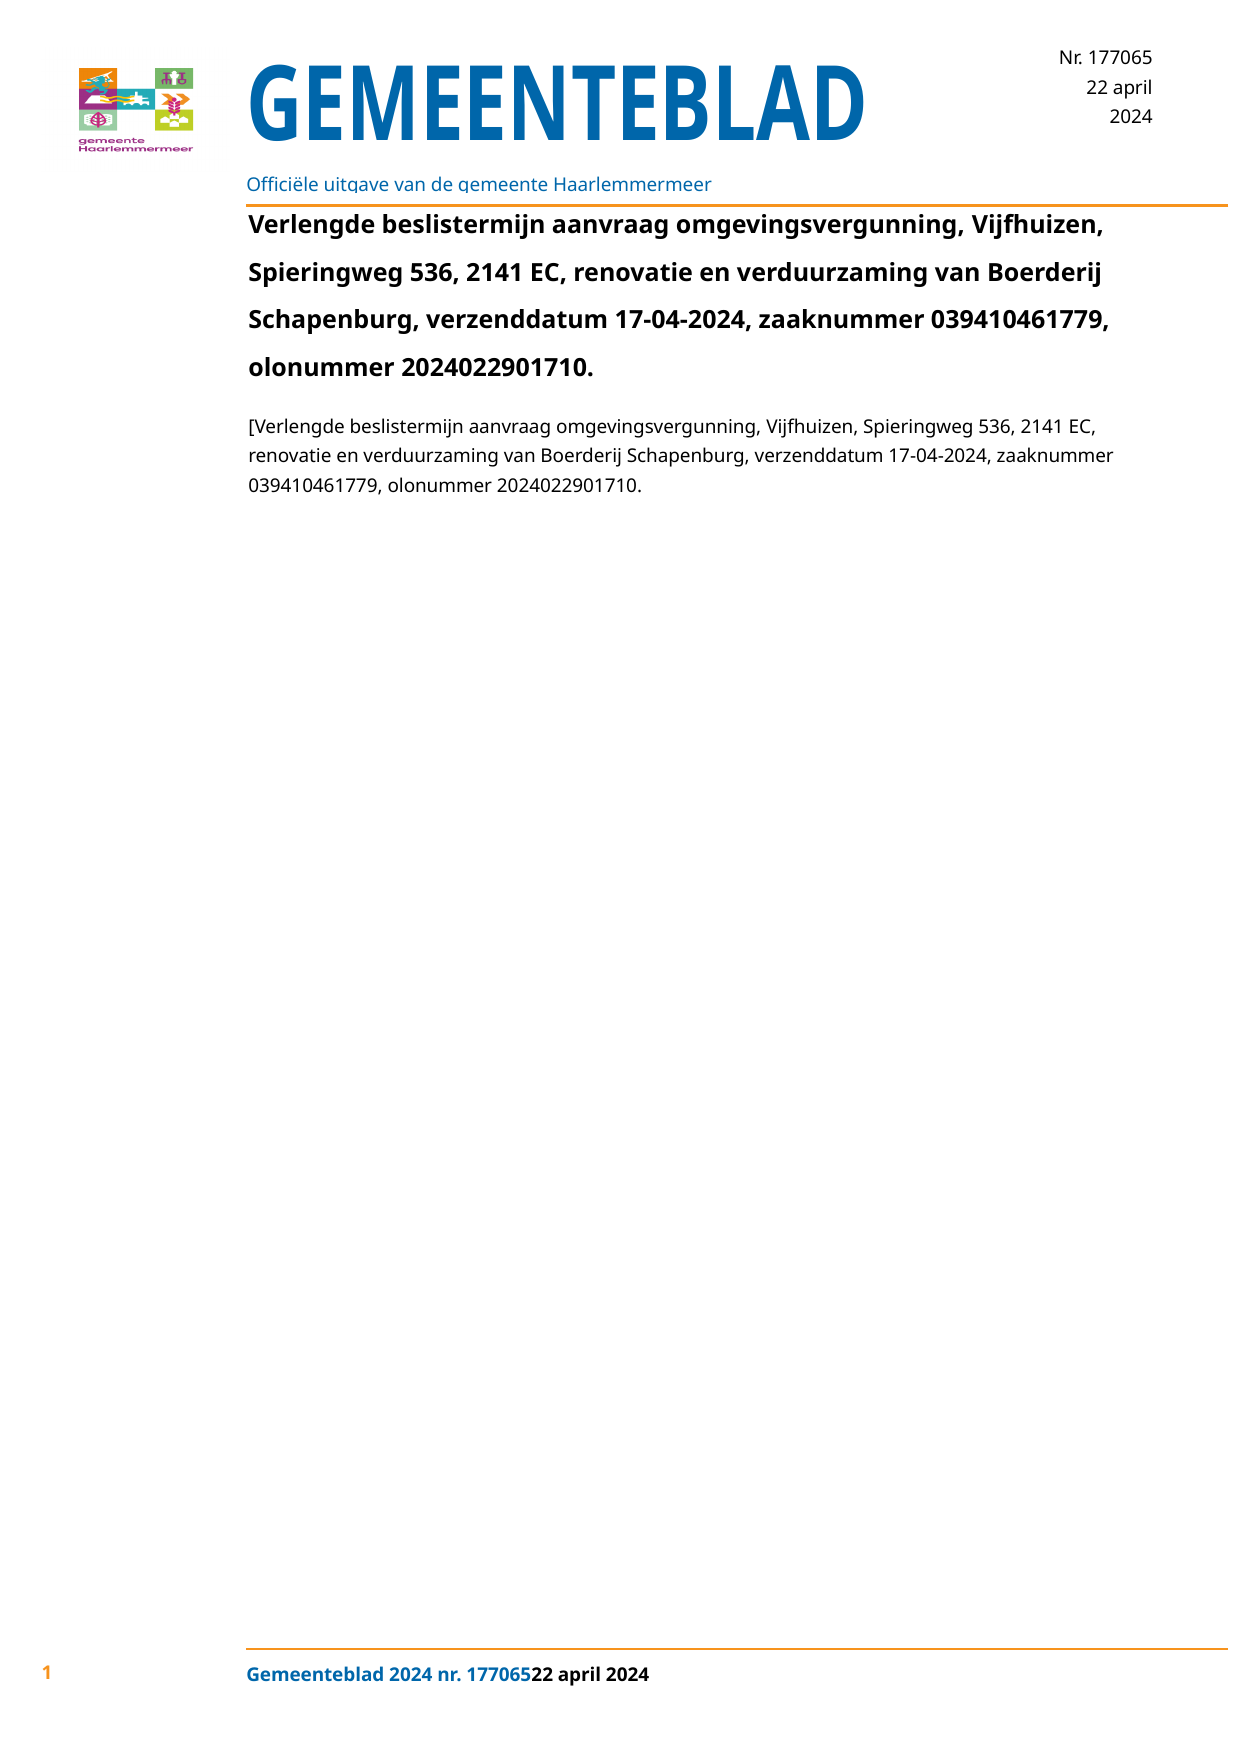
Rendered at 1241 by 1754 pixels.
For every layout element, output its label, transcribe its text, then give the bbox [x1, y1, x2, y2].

picture [41, 47, 231, 172]
text Verlengde beslistermijn aanvraag omgevingsvergunning, Vijfhuizen, Spieringweg 536, 2141 EC, renovatie en verduurzaming van Boerderij Schapenburg, verzenddatum 17-04-2024, zaaknummer 039410461779, olonummer 2024022901710. [248, 207, 1152, 384]
text [Verlengde beslistermijn aanvraag omgevingsvergunning, Vijfhuizen, Spieringweg 536, 2141 EC, renovatie en verduurzaming van Boerderij Schapenburg, verzenddatum 17-04-2024, zaaknummer 039410461779, olonummer 2024022901710. [248, 413, 1152, 498]
